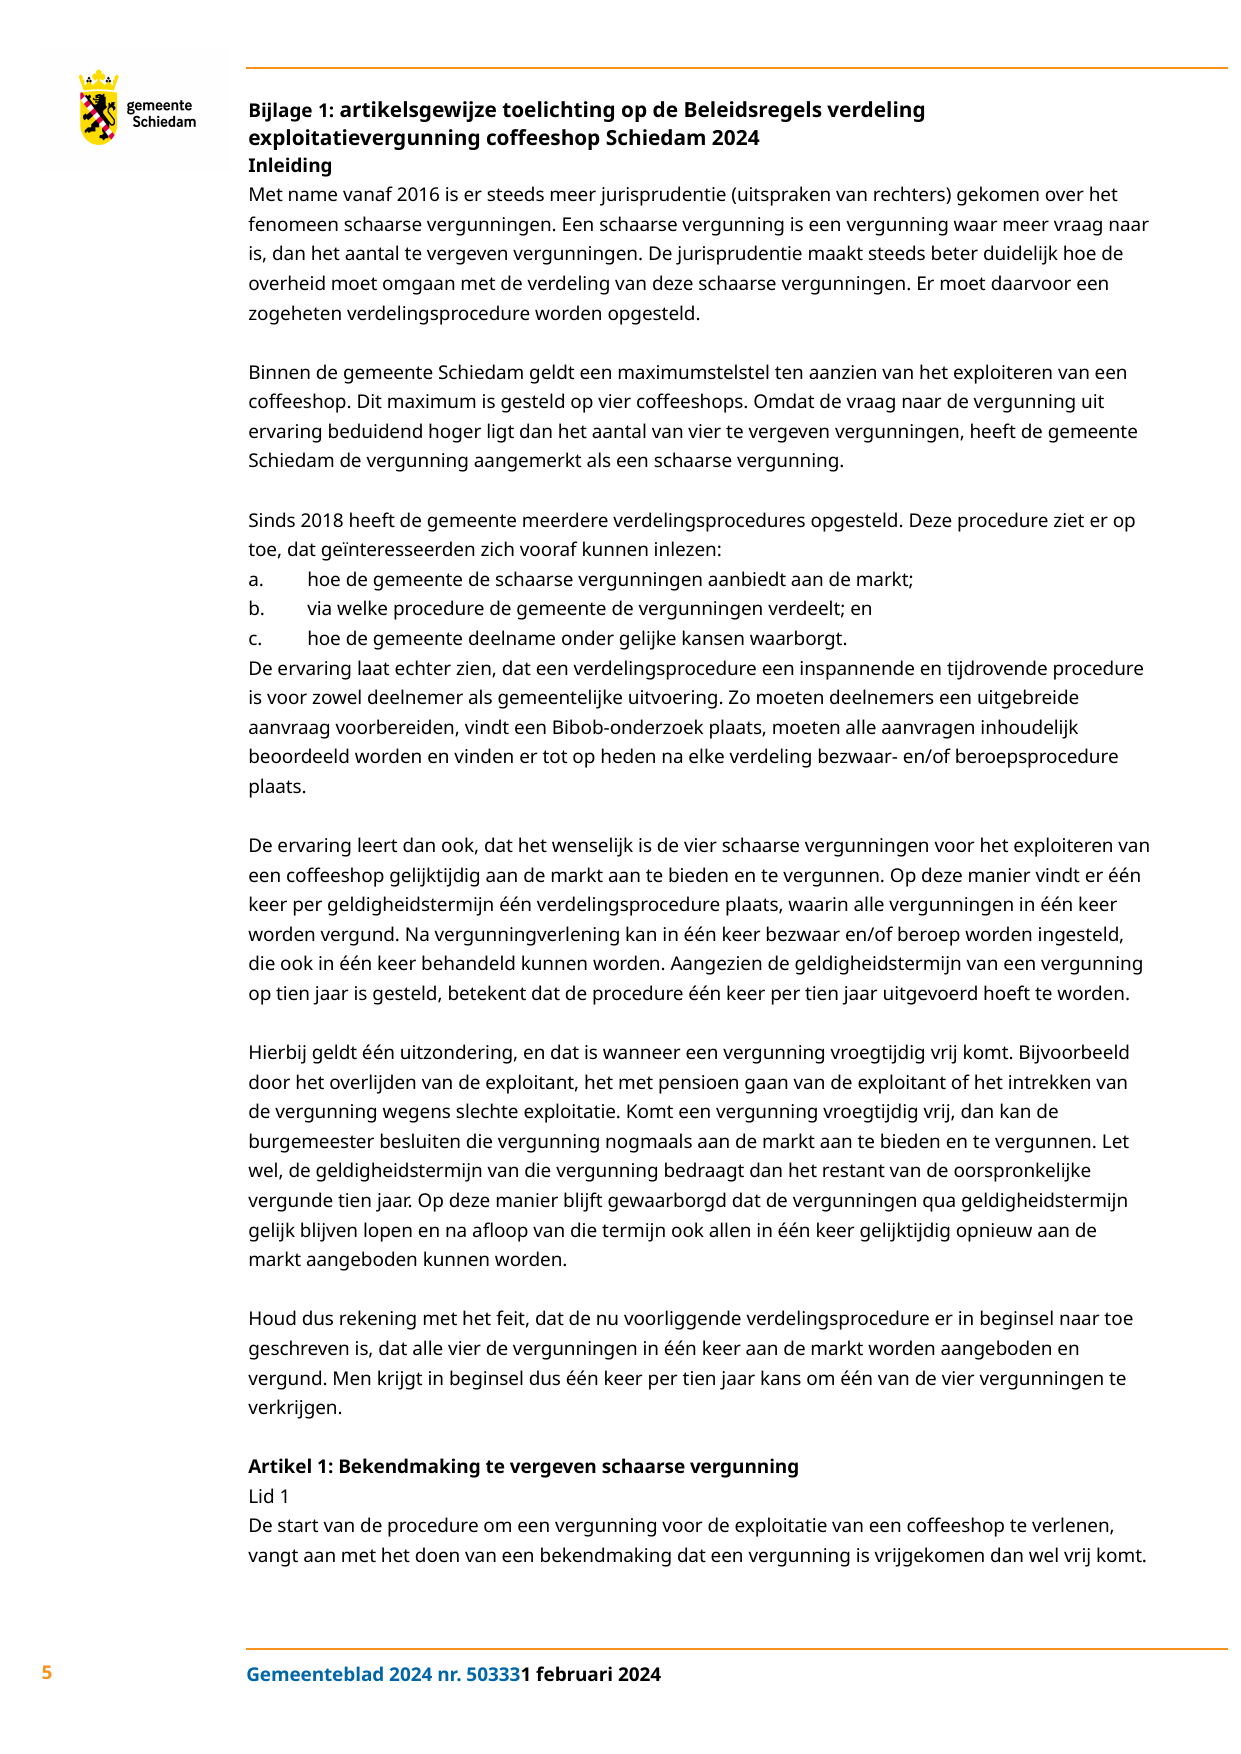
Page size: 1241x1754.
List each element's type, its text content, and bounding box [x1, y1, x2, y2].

list hoe de gemeente de schaarse vergunningen aanbiedt aan de markt; [248, 566, 1152, 592]
text De ervaring laat echter zien, dat een verdelingsprocedure een inspannende en tijdrovende procedure is voor zowel deelnemer als gemeentelijke uitvoering. Zo moeten deelnemers een uitgebreide aanvraag voorbereiden, vindt een Bibob-onderzoek plaats, moeten alle aanvragen inhoudelijk beoordeeld worden en vinden er tot op heden na elke verdeling bezwaar- en/of beroepsprocedure plaats. [248, 655, 1152, 799]
text De ervaring leert dan ook, dat het wenselijk is de vier schaarse vergunningen voor het exploiteren van een coffeeshop gelijktijdig aan de markt aan te bieden en te vergunnen. Op deze manier vindt er één keer per geldigheidstermijn één verdelingsprocedure plaats, waarin alle vergunningen in één keer worden vergund. Na vergunningverlening kan in één keer bezwaar en/of beroep worden ingesteld, die ook in één keer behandeld kunnen worden. Aangezien de geldigheidstermijn van een vergunning op tien jaar is gesteld, betekent dat de procedure één keer per tien jaar uitgevoerd hoeft te worden. [248, 832, 1152, 1006]
text Met name vanaf 2016 is er steeds meer jurisprudentie (uitspraken van rechters) gekomen over het fenomeen schaarse vergunningen. Een schaarse vergunning is een vergunning waar meer vraag naar is, dan het aantal te vergeven vergunningen. De jurisprudentie maakt steeds beter duidelijk hoe de overheid moet omgaan met de verdeling van deze schaarse vergunningen. Er moet daarvoor een zogeheten verdelingsprocedure worden opgesteld. [248, 181, 1152, 325]
list hoe de gemeente deelname onder gelijke kansen waarborgt. [248, 625, 1152, 651]
text Hierbij geldt één uitzondering, en dat is wanneer een vergunning vroegtijdig vrij komt. Bijvoorbeeld door het overlijden van de exploitant, het met pensioen gaan van de exploitant of het intrekken van de vergunning wegens slechte exploitatie. Komt een vergunning vroegtijdig vrij, dan kan de burgemeester besluiten die vergunning nogmaals aan de markt aan te bieden en te vergunnen. Let wel, de geldigheidstermijn van die vergunning bedraagt dan het restant van de oorspronkelijke vergunde tien jaar. Op deze manier blijft gewaarborgd dat de vergunningen qua geldigheidstermijn gelijk blijven lopen en na afloop van die termijn ook allen in één keer gelijktijdig opnieuw aan de markt aangeboden kunnen worden. [248, 1039, 1152, 1272]
text De start van de procedure om een vergunning voor de exploitatie van een coffeeshop te verlenen, vangt aan met het doen van een bekendmaking dat een vergunning is vrijgekomen dan wel vrij komt. [248, 1513, 1152, 1568]
text Bijlage 1: artikelsgewijze toelichting op de Beleidsregels verdeling exploitatievergunning coffeeshop Schiedam 2024 [248, 95, 1152, 152]
text Lid 1 [248, 1483, 1152, 1509]
picture [41, 47, 231, 172]
text Houd dus rekening met het feit, dat de nu voorliggende verdelingsprocedure er in beginsel naar toe geschreven is, dat alle vier de vergunningen in één keer aan de markt worden aangeboden en vergund. Men krijgt in beginsel dus één keer per tien jaar kans om één van de vier vergunningen te verkrijgen. [248, 1306, 1152, 1420]
list via welke procedure de gemeente de vergunningen verdeelt; en [248, 596, 1152, 621]
text Artikel 1: Bekendmaking te vergeven schaarse vergunning [248, 1453, 1152, 1479]
text Binnen de gemeente Schiedam geldt een maximumstelstel ten aanzien van het exploiteren van een coffeeshop. Dit maximum is gesteld op vier coffeeshops. Omdat de vraag naar de vergunning uit ervaring beduidend hoger ligt dan het aantal van vier te vergeven vergunningen, heeft de gemeente Schiedam de vergunning aangemerkt als een schaarse vergunning. [248, 359, 1152, 473]
text Inleiding [248, 152, 1152, 177]
text Sinds 2018 heeft de gemeente meerdere verdelingsprocedures opgesteld. Deze procedure ziet er op toe, dat geïnteresseerden zich vooraf kunnen inlezen: [248, 507, 1152, 562]
